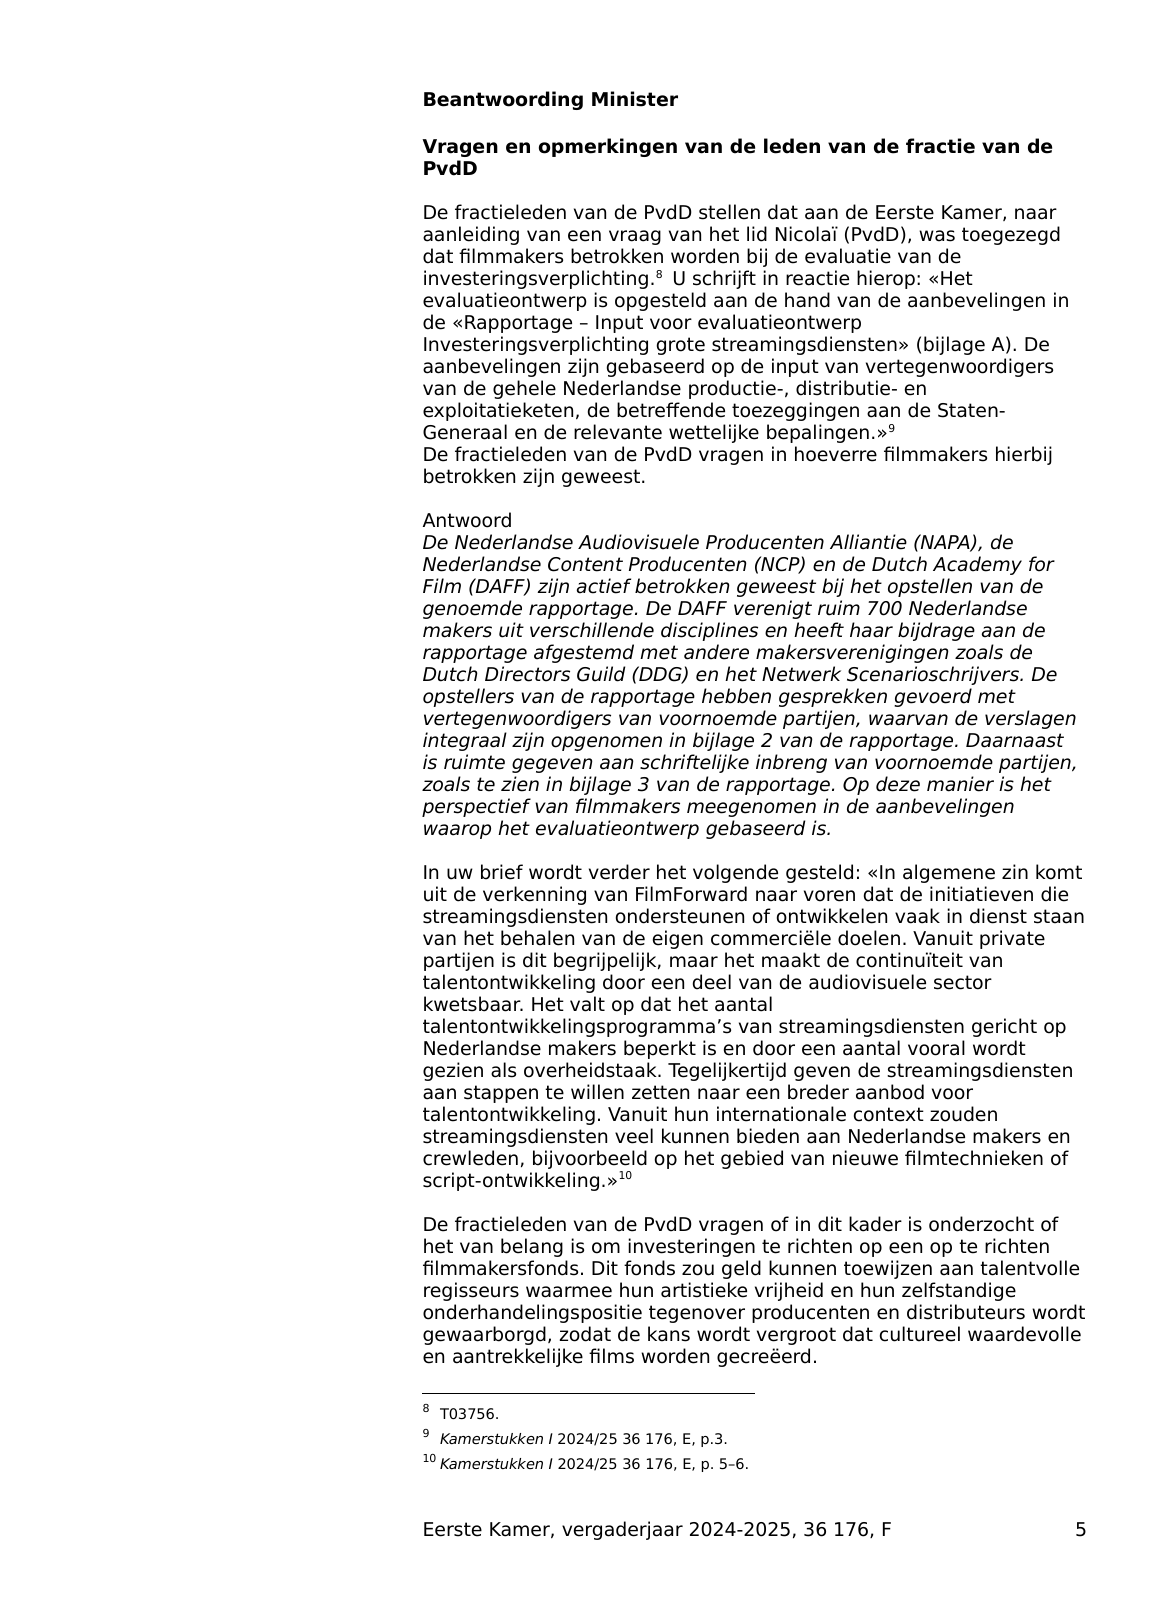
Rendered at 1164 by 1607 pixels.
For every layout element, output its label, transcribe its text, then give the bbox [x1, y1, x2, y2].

text Kamerstukken I 2024/25 36 176, E, p.3. [422, 1427, 1087, 1449]
text De fractieleden van de PvdD stellen dat aan de Eerste Kamer, naar aanleiding van een vraag van het lid Nicolaï (PvdD), was toegezegd dat filmmakers betrokken worden bij de evaluatie van de investeringsverplichting. U schrijft in reactie hierop: «Het evaluatieontwerp is opgesteld aan de hand van de aanbevelingen in de «Rapportage – Input voor evaluatieontwerp Investeringsverplichting grote streamingsdiensten» (bijlage A). De aanbevelingen zijn gebaseerd op de input van vertegenwoordigers van de gehele Nederlandse productie-, distributie- en exploitatieketen, de betreffende toezeggingen aan de Staten-Generaal en de relevante wettelijke bepalingen.» [422, 202, 1087, 444]
subtitle Beantwoording Minister [422, 89, 1087, 111]
text De fractieleden van de PvdD vragen in hoeverre filmmakers hierbij betrokken zijn geweest. [422, 444, 1087, 488]
text T03756. [422, 1402, 1087, 1424]
text De fractieleden van de PvdD vragen of in dit kader is onderzocht of het van belang is om investeringen te richten op een op te richten filmmakersfonds. Dit fonds zou geld kunnen toewijzen aan talentvolle regisseurs waarmee hun artistieke vrijheid en hun zelfstandige onderhandelingspositie tegenover producenten en distributeurs wordt gewaarborgd, zodat de kans wordt vergroot dat cultureel waardevolle en aantrekkelijke films worden gecreëerd. [422, 1214, 1087, 1368]
text In uw brief wordt verder het volgende gesteld: «In algemene zin komt uit de verkenning van FilmForward naar voren dat de initiatieven die streamingsdiensten ondersteunen of ontwikkelen vaak in dienst staan van het behalen van de eigen commerciële doelen. Vanuit private partijen is dit begrijpelijk, maar het maakt de continuïteit van talentontwikkeling door een deel van de audiovisuele sector kwetsbaar. Het valt op dat het aantal talentontwikkelingsprogramma’s van streamingsdiensten gericht op Nederlandse makers beperkt is en door een aantal vooral wordt gezien als overheidstaak. Tegelijkertijd geven de streamingsdiensten aan stappen te willen zetten naar een breder aanbod voor talentontwikkeling. Vanuit hun internationale context zouden streamingsdiensten veel kunnen bieden aan Nederlandse makers en crewleden, bijvoorbeeld op het gebied van nieuwe filmtechnieken of script-ontwikkeling.» [422, 862, 1087, 1192]
text De Nederlandse Audiovisuele Producenten Alliantie (NAPA), de Nederlandse Content Producenten (NCP) en de Dutch Academy for Film (DAFF) zijn actief betrokken geweest bij het opstellen van de genoemde rapportage. De DAFF verenigt ruim 700 Nederlandse makers uit verschillende disciplines en heeft haar bijdrage aan de rapportage afgestemd met andere makersverenigingen zoals de Dutch Directors Guild (DDG) en het Netwerk Scenarioschrijvers. De opstellers van de rapportage hebben gesprekken gevoerd met vertegenwoordigers van voornoemde partijen, waarvan de verslagen integraal zijn opgenomen in bijlage 2 van de rapportage. Daarnaast is ruimte gegeven aan schriftelijke inbreng van voornoemde partijen, zoals te zien in bijlage 3 van de rapportage. Op deze manier is het perspectief van filmmakers meegenomen in de aanbevelingen waarop het evaluatieontwerp gebaseerd is. [422, 532, 1087, 840]
subtitle Vragen en opmerkingen van de leden van de fractie van de PvdD [422, 136, 1087, 180]
text Antwoord [422, 510, 1087, 532]
text Kamerstukken I 2024/25 36 176, E, p. 5–6. [422, 1452, 1087, 1474]
